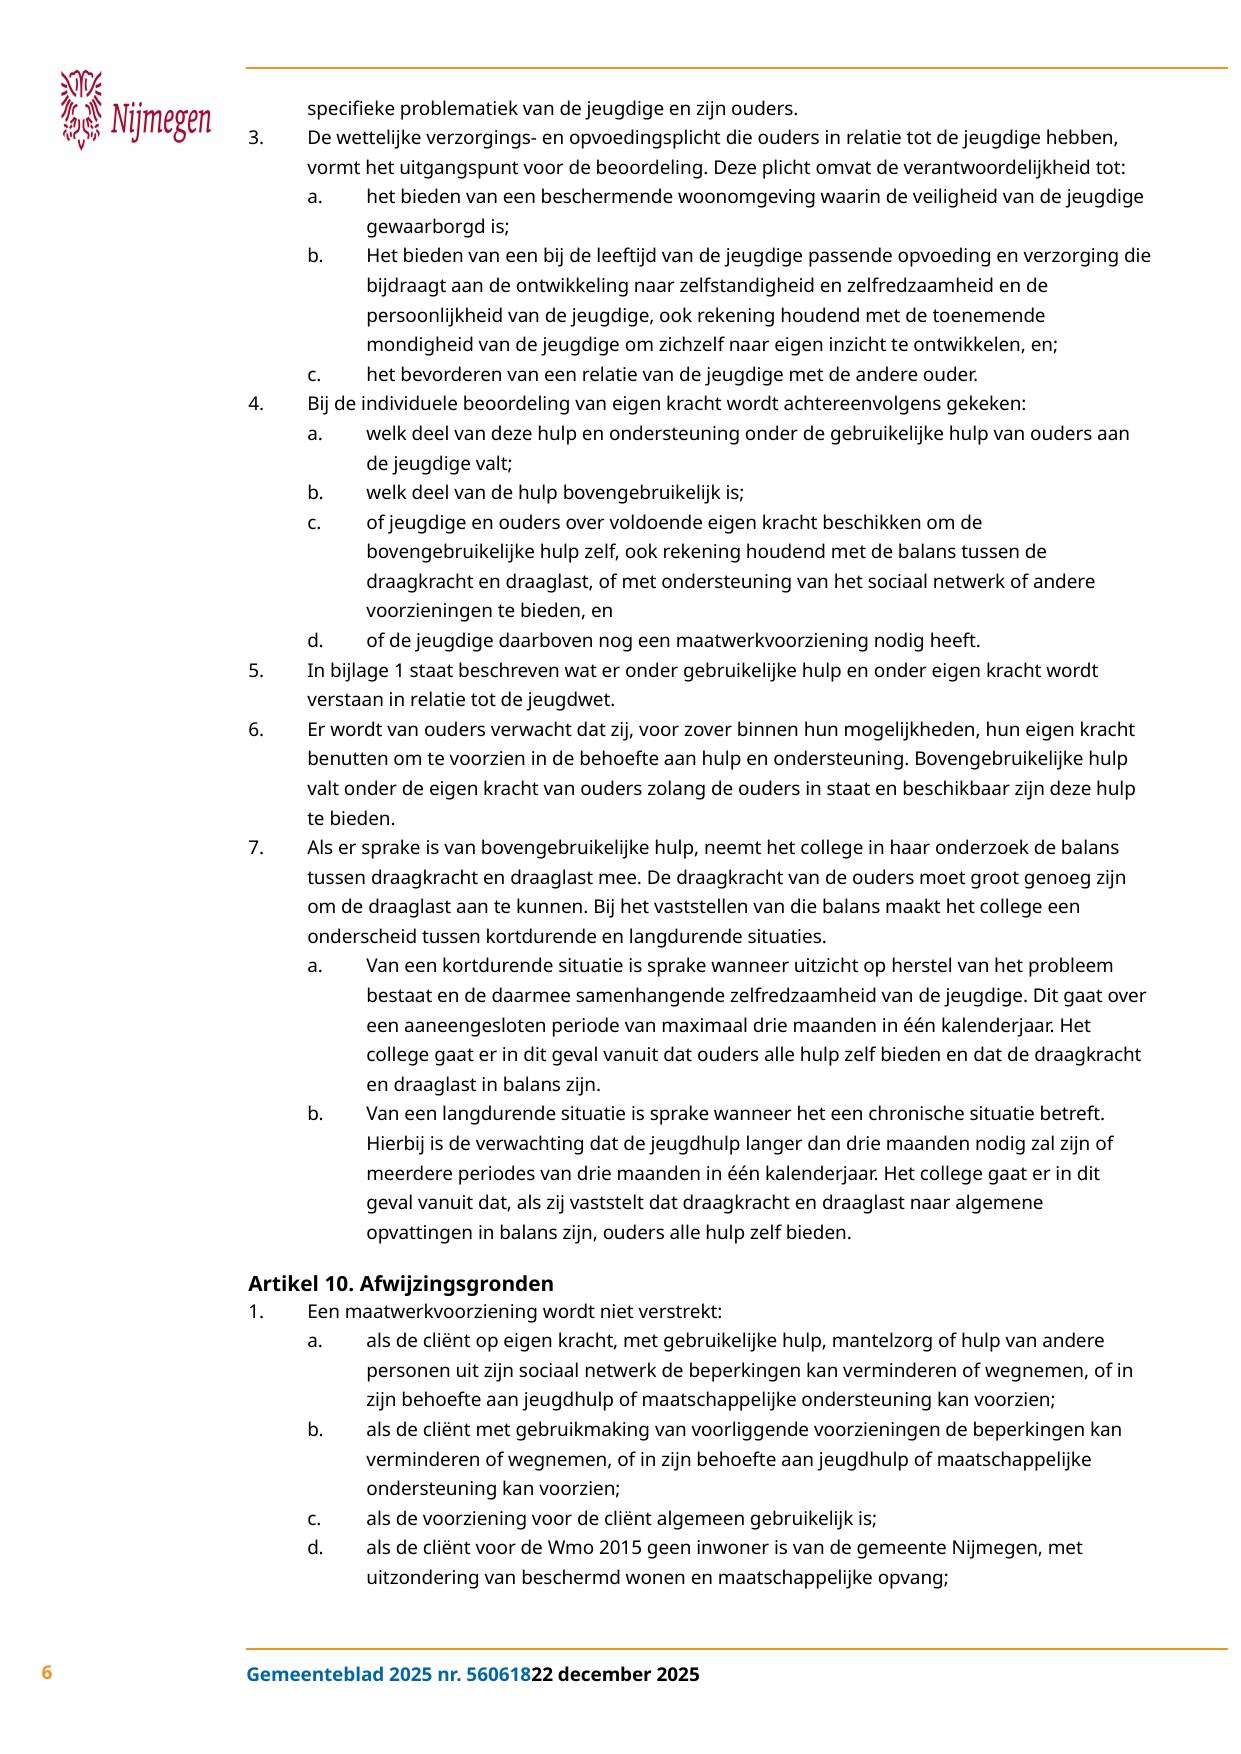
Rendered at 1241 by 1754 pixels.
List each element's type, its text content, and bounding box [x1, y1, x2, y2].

list welk deel van de hulp bovengebruikelijk is; [307, 479, 1152, 505]
list Het bieden van een bij de leeftijd van de jeugdige passende opvoeding en verzorging die bijdraagt aan de ontwikkeling naar zelfstandigheid en zelfredzaamheid en de persoonlijkheid van de jeugdige, ook rekening houdend met de toenemende mondigheid van de jeugdige om zichzelf naar eigen inzicht te ontwikkelen, en; [307, 243, 1152, 357]
text Artikel 10. Afwijzingsgronden [248, 1269, 1152, 1298]
list Er wordt van ouders verwacht dat zij, voor zover binnen hun mogelijkheden, hun eigen kracht benutten om te voorzien in de behoefte aan hulp en ondersteuning. Bovengebruikelijke hulp valt onder de eigen kracht van ouders zolang de ouders in staat en beschikbaar zijn deze hulp te bieden. [248, 716, 1152, 831]
list Van een kortdurende situatie is sprake wanneer uitzicht op herstel van het probleem bestaat en de daarmee samenhangende zelfredzaamheid van de jeugdige. Dit gaat over een aaneengesloten periode van maximaal drie maanden in één kalenderjaar. Het college gaat er in dit geval vanuit dat ouders alle hulp zelf bieden en dat de draagkracht en draaglast in balans zijn. [307, 953, 1152, 1097]
list De wettelijke verzorgings- en opvoedingsplicht die ouders in relatie tot de jeugdige hebben, vormt het uitgangspunt voor de beoordeling. Deze plicht omvat de verantwoordelijkheid tot: [248, 124, 1152, 180]
list als de cliënt met gebruikmaking van voorliggende voorzieningen de beperkingen kan verminderen of wegnemen, of in zijn behoefte aan jeugdhulp of maatschappelijke ondersteuning kan voorzien; [307, 1416, 1152, 1501]
list als de cliënt op eigen kracht, met gebruikelijke hulp, mantelzorg of hulp van andere personen uit zijn sociaal netwerk de beperkingen kan verminderen of wegnemen, of in zijn behoefte aan jeugdhulp of maatschappelijke ondersteuning kan voorzien; [307, 1327, 1152, 1412]
list als de cliënt voor de Wmo 2015 geen inwoner is van de gemeente Nijmegen, met uitzondering van beschermd wonen en maatschappelijke opvang; [307, 1534, 1152, 1590]
picture [41, 47, 231, 172]
list In bijlage 1 staat beschreven wat er onder gebruikelijke hulp en onder eigen kracht wordt verstaan in relatie tot de jeugdwet. [248, 657, 1152, 712]
list Bij de individuele beoordeling van eigen kracht wordt achtereenvolgens gekeken: [248, 391, 1152, 416]
list of jeugdige en ouders over voldoende eigen kracht beschikken om de bovengebruikelijke hulp zelf, ook rekening houdend met de balans tussen de draagkracht en draaglast, of met ondersteuning van het sociaal netwerk of andere voorzieningen te bieden, en [307, 509, 1152, 623]
list het bevorderen van een relatie van de jeugdige met de andere ouder. [307, 361, 1152, 387]
list Een maatwerkvoorziening wordt niet verstrekt: [248, 1298, 1152, 1323]
list of de jeugdige daarboven nog een maatwerkvoorziening nodig heeft. [307, 627, 1152, 653]
list Als er sprake is van bovengebruikelijke hulp, neemt het college in haar onderzoek de balans tussen draagkracht en draaglast mee. De draagkracht van de ouders moet groot genoeg zijn om de draaglast aan te kunnen. Bij het vaststellen van die balans maakt het college een onderscheid tussen kortdurende en langdurende situaties. [248, 834, 1152, 949]
list het bieden van een beschermende woonomgeving waarin de veiligheid van de jeugdige gewaarborgd is; [307, 183, 1152, 239]
list specifieke problematiek van de jeugdige en zijn ouders. [248, 95, 1152, 121]
list Van een langdurende situatie is sprake wanneer het een chronische situatie betreft. Hierbij is de verwachting dat de jeugdhulp langer dan drie maanden nodig zal zijn of meerdere periodes van drie maanden in één kalenderjaar. Het college gaat er in dit geval vanuit dat, als zij vaststelt dat draagkracht en draaglast naar algemene opvattingen in balans zijn, ouders alle hulp zelf bieden. [307, 1101, 1152, 1245]
list welk deel van deze hulp en ondersteuning onder de gebruikelijke hulp van ouders aan de jeugdige valt; [307, 420, 1152, 476]
list als de voorziening voor de cliënt algemeen gebruikelijk is; [307, 1505, 1152, 1531]
